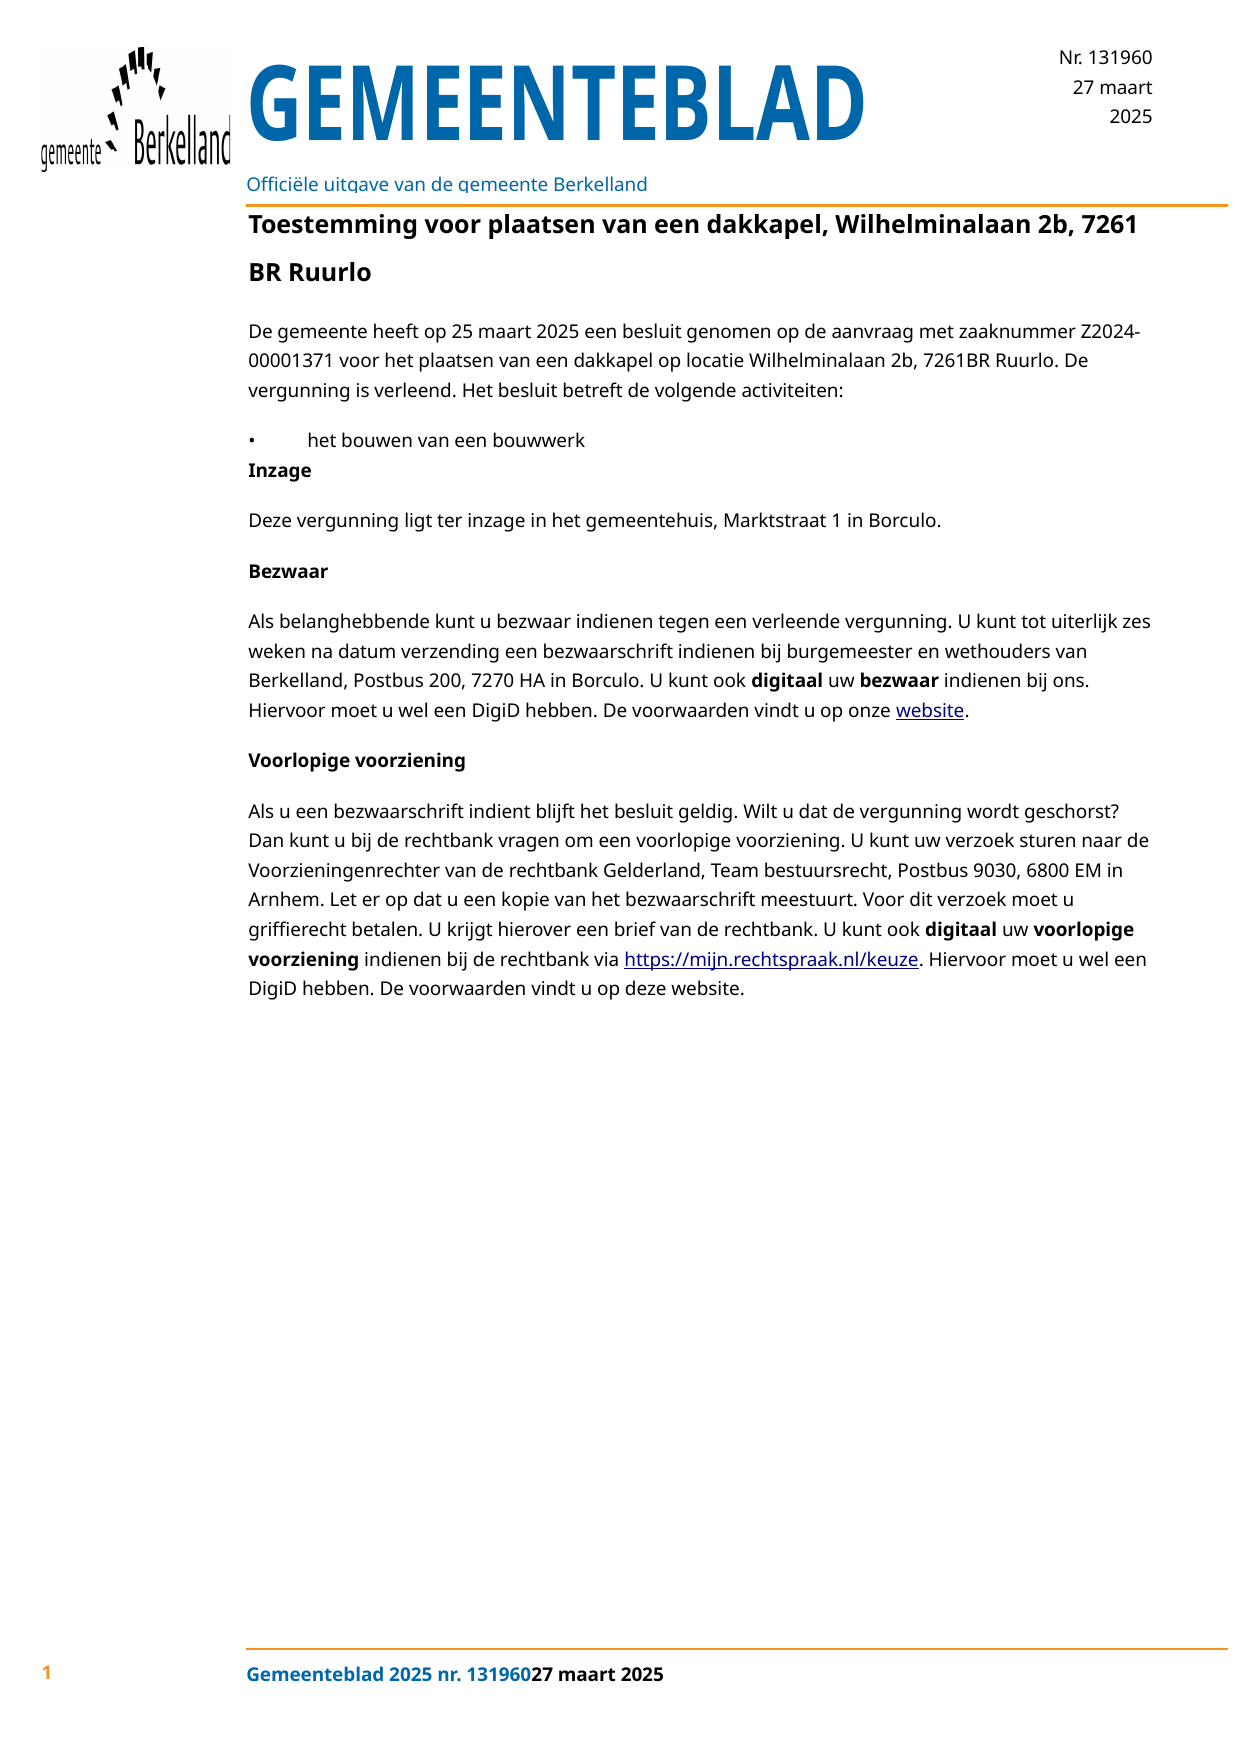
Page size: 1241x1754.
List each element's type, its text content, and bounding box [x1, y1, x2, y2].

text Als u een bezwaarschrift indient blijft het besluit geldig. Wilt u dat de vergunning wordt geschorst? Dan kunt u bij de rechtbank vragen om een voorlopige voorziening. U kunt uw verzoek sturen naar de Voorzieningenrechter van de rechtbank Gelderland, Team bestuursrecht, Postbus 9030, 6800 EM in Arnhem. Let er op dat u een kopie van het bezwaarschrift meestuurt. Voor dit verzoek moet u griffierecht betalen. U krijgt hierover een brief van de rechtbank. U kunt ook digitaal uw voorlopige voorziening indienen bij de rechtbank via https://mijn.rechtspraak.nl/keuze. Hiervoor moet u wel een DigiD hebben. De voorwaarden vindt u op deze website. [248, 798, 1152, 1001]
list het bouwen van een bouwwerk [248, 427, 1152, 453]
text Als belanghebbende kunt u bezwaar indienen tegen een verleende vergunning. U kunt tot uiterlijk zes weken na datum verzending een bezwaarschrift indienen bij burgemeester en wethouders van Berkelland, Postbus 200, 7270 HA in Borculo. U kunt ook digitaal uw bezwaar indienen bij ons. Hiervoor moet u wel een DigiD hebben. De voorwaarden vindt u op onze website. [248, 608, 1152, 723]
picture [41, 47, 231, 172]
text Inzage [248, 457, 1152, 483]
text Voorlopige voorziening [248, 747, 1152, 773]
text De gemeente heeft op 25 maart 2025 een besluit genomen op de aanvraag met zaaknummer Z2024-00001371 voor het plaatsen van een dakkapel op locatie Wilhelminalaan 2b, 7261BR Ruurlo. De vergunning is verleend. Het besluit betreft de volgende activiteiten: [248, 318, 1152, 403]
text Toestemming voor plaatsen van een dakkapel, Wilhelminalaan 2b, 7261 BR Ruurlo [248, 207, 1152, 288]
text Deze vergunning ligt ter inzage in het gemeentehuis, Marktstraat 1 in Borculo. [248, 507, 1152, 533]
text Bezwaar [248, 558, 1152, 584]
